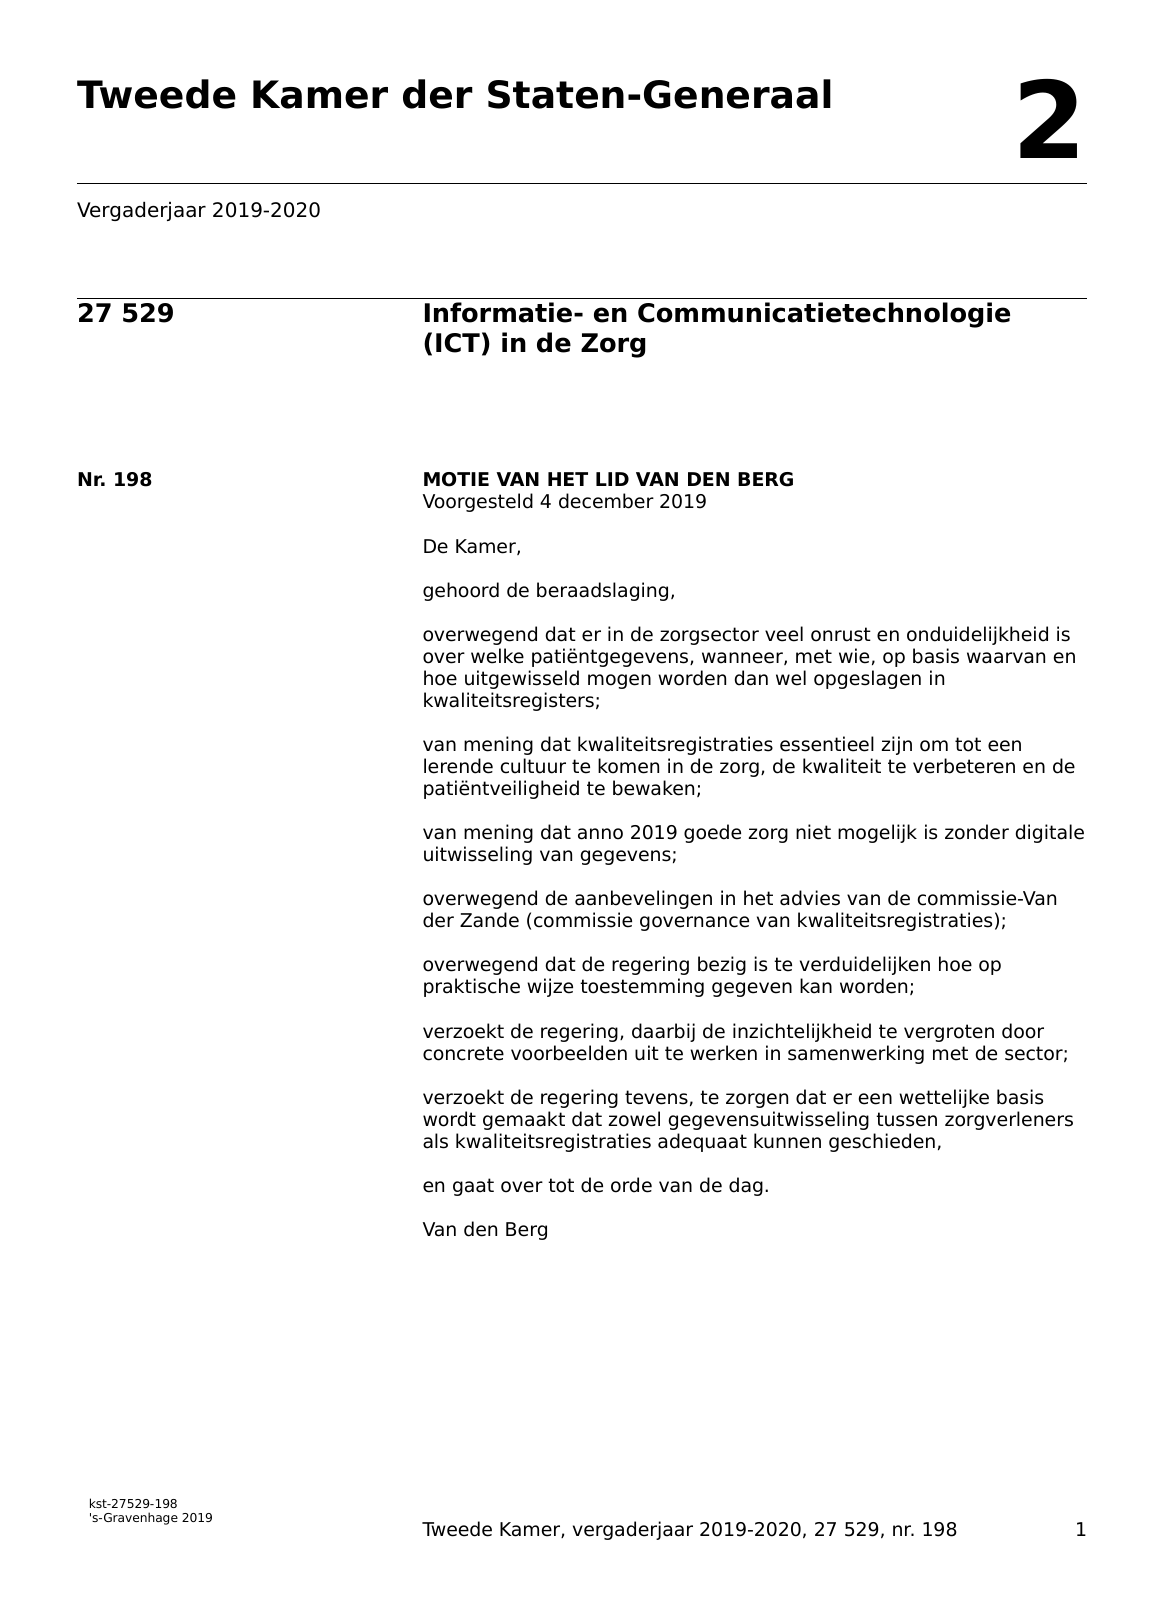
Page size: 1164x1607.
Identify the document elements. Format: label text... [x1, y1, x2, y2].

text Van den Berg [422, 1219, 1087, 1241]
text overwegend de aanbevelingen in het advies van de commissie-Van der Zande (commissie governance van kwaliteitsregistraties); [422, 888, 1087, 932]
text kst-27529-198 [88, 1497, 323, 1511]
text De Kamer, [422, 536, 1087, 557]
text verzoekt de regering, daarbij de inzichtelijkheid te vergroten door concrete voorbeelden uit te werken in samenwerking met de sector; [422, 1021, 1087, 1064]
table_header Tweede Kamer der Staten-Generaal [77, 59, 886, 183]
text van mening dat anno 2019 goede zorg niet mogelijk is zonder digitale uitwisseling van gegevens; [422, 822, 1087, 866]
text Voorgesteld 4 december 2019 [422, 491, 1087, 513]
text 's-Gravenhage 2019 [88, 1511, 323, 1525]
text overwegend dat de regering bezig is te verduidelijken hoe op praktische wijze toestemming gegeven kan worden; [422, 954, 1087, 998]
table_cell Vergaderjaar 2019-2020 [77, 184, 1087, 298]
text gehoord de beraadslaging, [422, 580, 1087, 602]
text overwegend dat er in de zorgsector veel onrust en onduidelijkheid is over welke patiëntgegevens, wanneer, met wie, op basis waarvan en hoe uitgewisseld mogen worden dan wel opgeslagen in kwaliteitsregisters; [422, 624, 1087, 712]
text van mening dat kwaliteitsregistraties essentieel zijn om tot een lerende cultuur te komen in de zorg, de kwaliteit te verbeteren en de patiëntveiligheid te bewaken; [422, 734, 1087, 800]
subtitle 27 529 Informatie- en Communicatietechnologie (ICT) in de Zorg [77, 299, 1087, 358]
text en gaat over tot de orde van de dag. [422, 1175, 1087, 1197]
text verzoekt de regering tevens, te zorgen dat er een wettelijke basis wordt gemaakt dat zowel gegevensuitwisseling tussen zorgverleners als kwaliteitsregistraties adequaat kunnen geschieden, [422, 1087, 1087, 1153]
subtitle Nr. 198 MOTIE VAN HET LID VAN DEN BERG [77, 469, 1087, 491]
table_header 2 [886, 59, 1087, 183]
